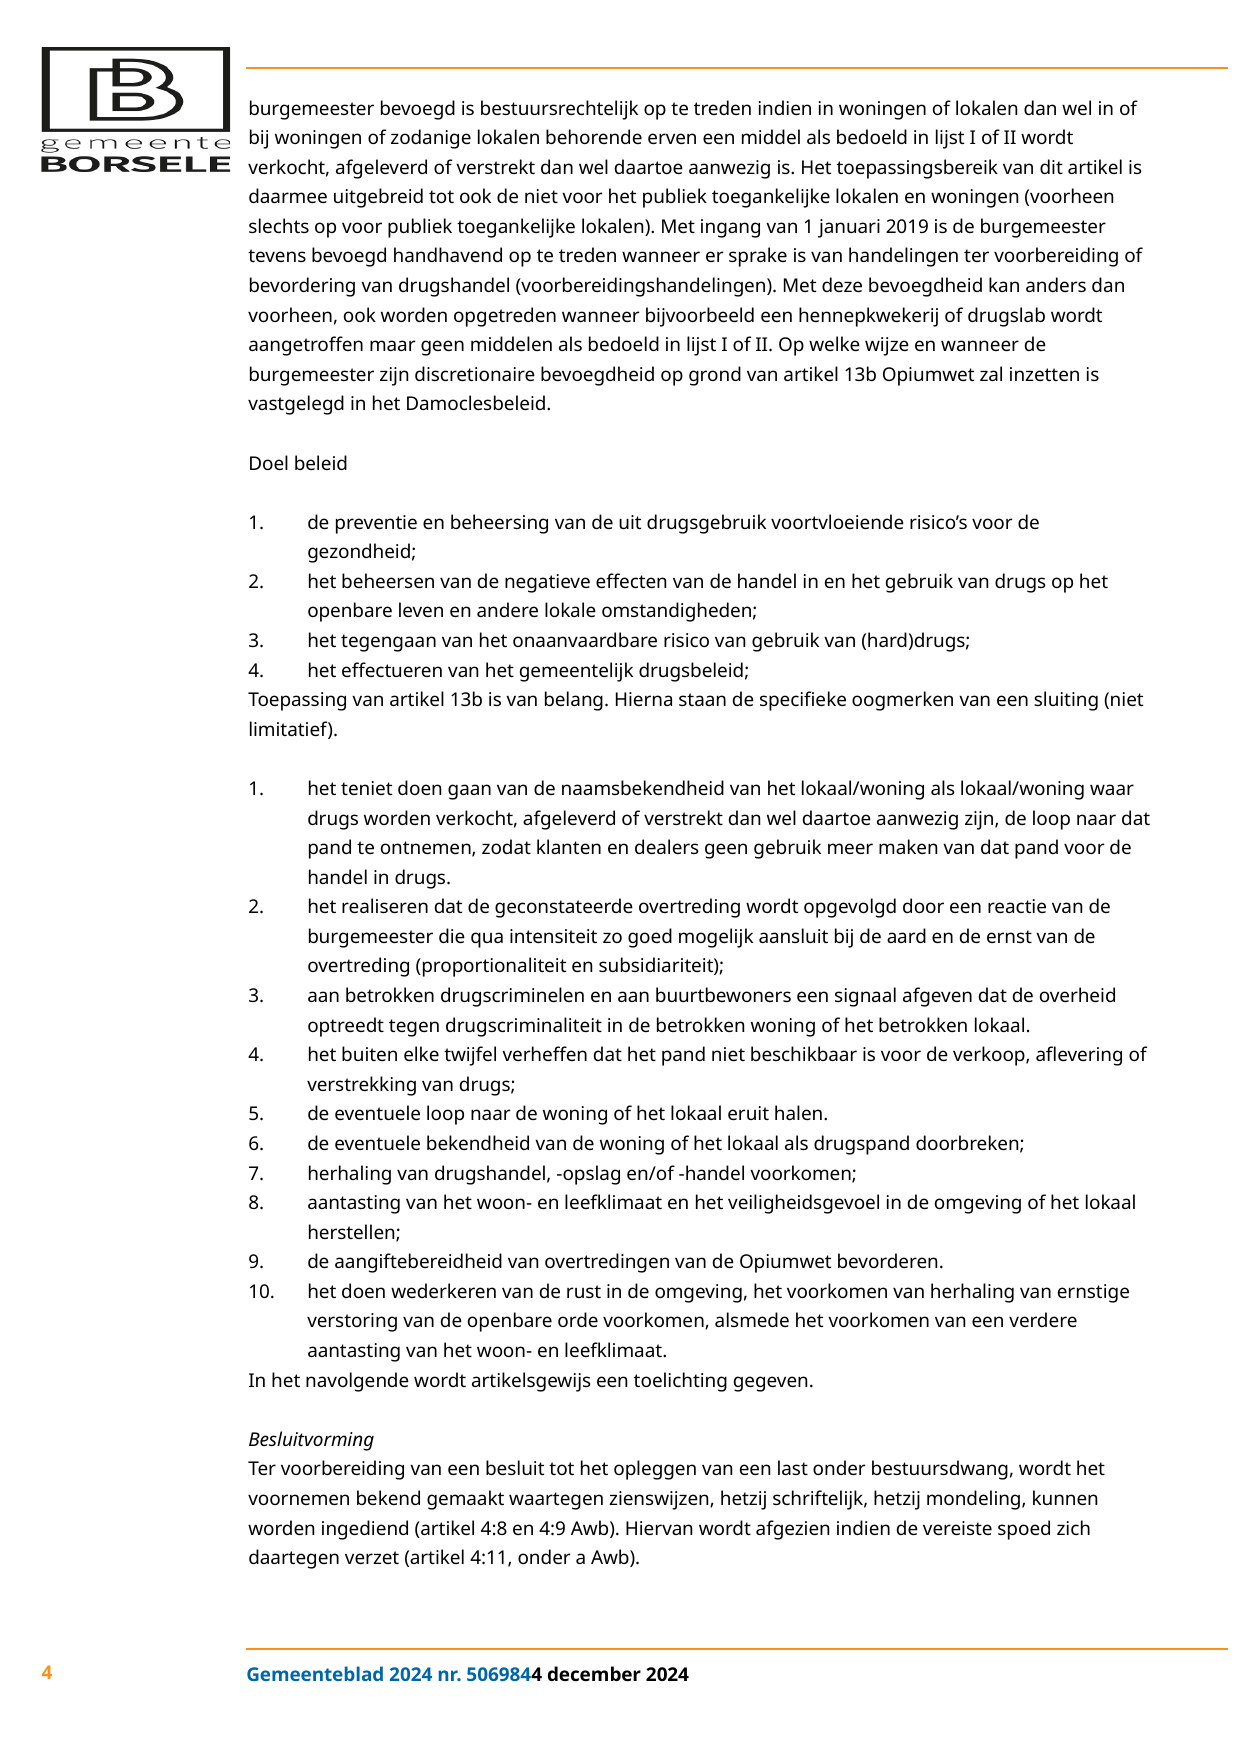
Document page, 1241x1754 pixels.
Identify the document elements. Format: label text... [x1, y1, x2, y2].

list de eventuele loop naar de woning of het lokaal eruit halen. [248, 1101, 1152, 1126]
list het doen wederkeren van de rust in de omgeving, het voorkomen van herhaling van ernstige verstoring van de openbare orde voorkomen, alsmede het voorkomen van een verdere aantasting van het woon- en leefklimaat. [248, 1278, 1152, 1363]
list het beheersen van de negatieve effecten van de handel in en het gebruik van drugs op het openbare leven en andere lokale omstandigheden; [248, 568, 1152, 623]
list de eventuele bekendheid van de woning of het lokaal als drugspand doorbreken; [248, 1130, 1152, 1156]
text Doel beleid [248, 450, 1152, 476]
list het realiseren dat de geconstateerde overtreding wordt opgevolgd door een reactie van de burgemeester die qua intensiteit zo goed mogelijk aansluit bij de aard en de ernst van de overtreding (proportionaliteit en subsidiariteit); [248, 893, 1152, 978]
list de aangiftebereidheid van overtredingen van de Opiumwet bevorderen. [248, 1248, 1152, 1274]
list aan betrokken drugscriminelen en aan buurtbewoners een signaal afgeven dat de overheid optreedt tegen drugscriminaliteit in de betrokken woning of het betrokken lokaal. [248, 982, 1152, 1038]
text Ter voorbereiding van een besluit tot het opleggen van een last onder bestuursdwang, wordt het voornemen bekend gemaakt waartegen zienswijzen, hetzij schriftelijk, hetzij mondeling, kunnen worden ingediend (artikel 4:8 en 4:9 Awb). Hiervan wordt afgezien indien de vereiste spoed zich daartegen verzet (artikel 4:11, onder a Awb). [248, 1456, 1152, 1570]
list aantasting van het woon- en leefklimaat en het veiligheidsgevoel in de omgeving of het lokaal herstellen; [248, 1189, 1152, 1245]
list het teniet doen gaan van de naamsbekendheid van het lokaal/woning als lokaal/woning waar drugs worden verkocht, afgeleverd of verstrekt dan wel daartoe aanwezig zijn, de loop naar dat pand te ontnemen, zodat klanten en dealers geen gebruik meer maken van dat pand voor de handel in drugs. [248, 775, 1152, 890]
list het buiten elke twijfel verheffen dat het pand niet beschikbaar is voor de verkoop, aflevering of verstrekking van drugs; [248, 1041, 1152, 1097]
picture [41, 47, 231, 172]
text burgemeester bevoegd is bestuursrechtelijk op te treden indien in woningen of lokalen dan wel in of bij woningen of zodanige lokalen behorende erven een middel als bedoeld in lijst I of II wordt verkocht, afgeleverd of verstrekt dan wel daartoe aanwezig is. Het toepassingsbereik van dit artikel is daarmee uitgebreid tot ook de niet voor het publiek toegankelijke lokalen en woningen (voorheen slechts op voor publiek toegankelijke lokalen). Met ingang van 1 januari 2019 is de burgemeester tevens bevoegd handhavend op te treden wanneer er sprake is van handelingen ter voorbereiding of bevordering van drugshandel (voorbereidingshandelingen). Met deze bevoegdheid kan anders dan voorheen, ook worden opgetreden wanneer bijvoorbeeld een hennepkwekerij of drugslab wordt aangetroffen maar geen middelen als bedoeld in lijst I of II. Op welke wijze en wanneer de burgemeester zijn discretionaire bevoegdheid op grond van artikel 13b Opiumwet zal inzetten is vastgelegd in het Damoclesbeleid. [248, 95, 1152, 416]
list herhaling van drugshandel, -opslag en/of -handel voorkomen; [248, 1160, 1152, 1186]
text Besluitvorming [248, 1426, 1152, 1452]
list het tegengaan van het onaanvaardbare risico van gebruik van (hard)drugs; [248, 627, 1152, 653]
list het effectueren van het gemeentelijk drugsbeleid; [248, 657, 1152, 683]
list de preventie en beheersing van de uit drugsgebruik voortvloeiende risico’s voor de gezondheid; [248, 509, 1152, 564]
text Toepassing van artikel 13b is van belang. Hierna staan de specifieke oogmerken van een sluiting (niet limitatief). [248, 686, 1152, 742]
text In het navolgende wordt artikelsgewijs een toelichting gegeven. [248, 1367, 1152, 1393]
